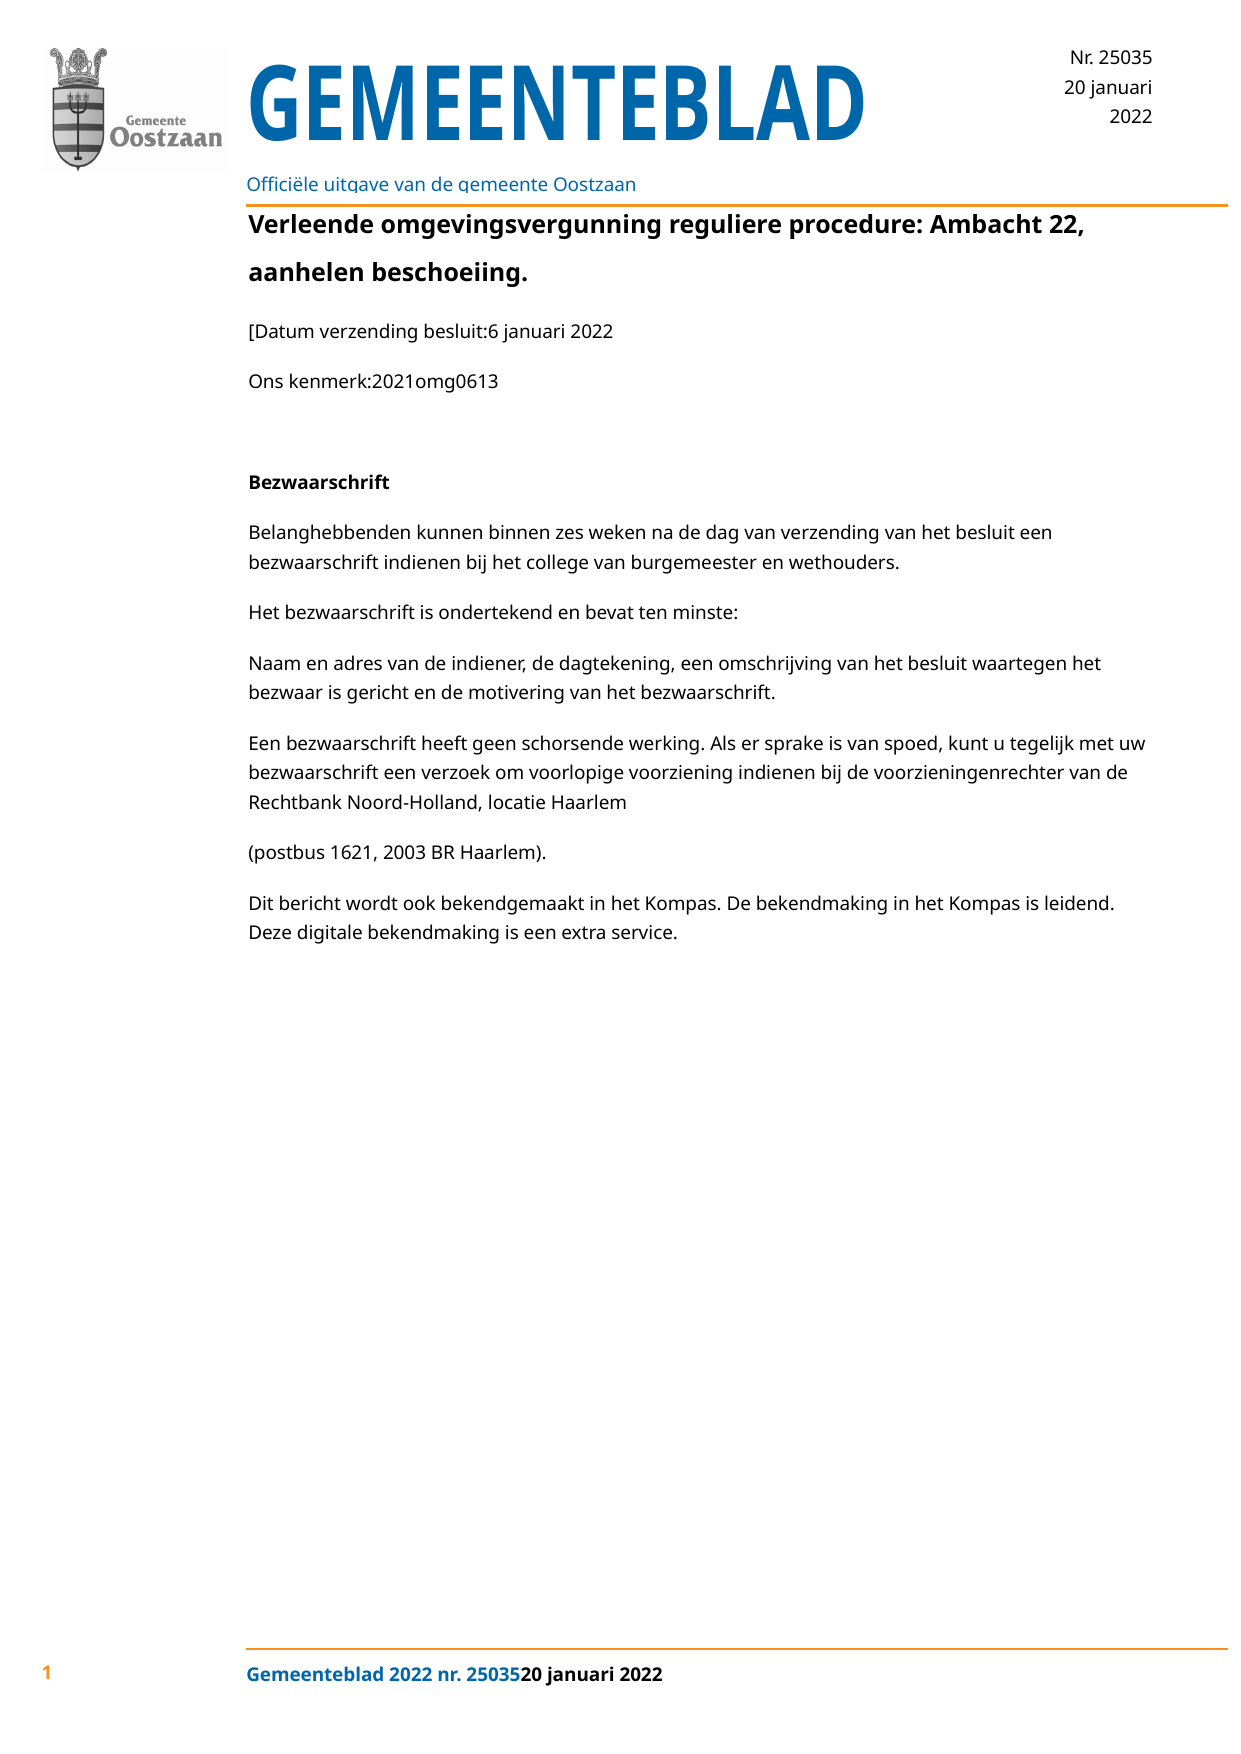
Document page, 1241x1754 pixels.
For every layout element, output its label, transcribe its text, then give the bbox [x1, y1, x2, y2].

text Belanghebbenden kunnen binnen zes weken na de dag van verzending van het besluit een bezwaarschrift indienen bij het college van burgemeester en wethouders. [248, 519, 1152, 575]
text Ons kenmerk:2021omg0613 [248, 368, 1152, 394]
text Bezwaarschrift [248, 469, 1152, 495]
text Het bezwaarschrift is ondertekend en bevat ten minste: [248, 599, 1152, 625]
text (postbus 1621, 2003 BR Haarlem). [248, 839, 1152, 865]
text Naam en adres van de indiener, de dagtekening, een omschrijving van het besluit waartegen het bezwaar is gericht en de motivering van het bezwaarschrift. [248, 650, 1152, 705]
picture [41, 47, 231, 172]
text [Datum verzending besluit:6 januari 2022 [248, 318, 1152, 344]
text Verleende omgevingsvergunning reguliere procedure: Ambacht 22, aanhelen beschoeiing. [248, 207, 1152, 288]
text Een bezwaarschrift heeft geen schorsende werking. Als er sprake is van spoed, kunt u tegelijk met uw bezwaarschrift een verzoek om voorlopige voorziening indienen bij de voorzieningenrechter van de Rechtbank Noord-Holland, locatie Haarlem [248, 730, 1152, 815]
text Dit bericht wordt ook bekendgemaakt in het Kompas. De bekendmaking in het Kompas is leidend. Deze digitale bekendmaking is een extra service. [248, 890, 1152, 945]
